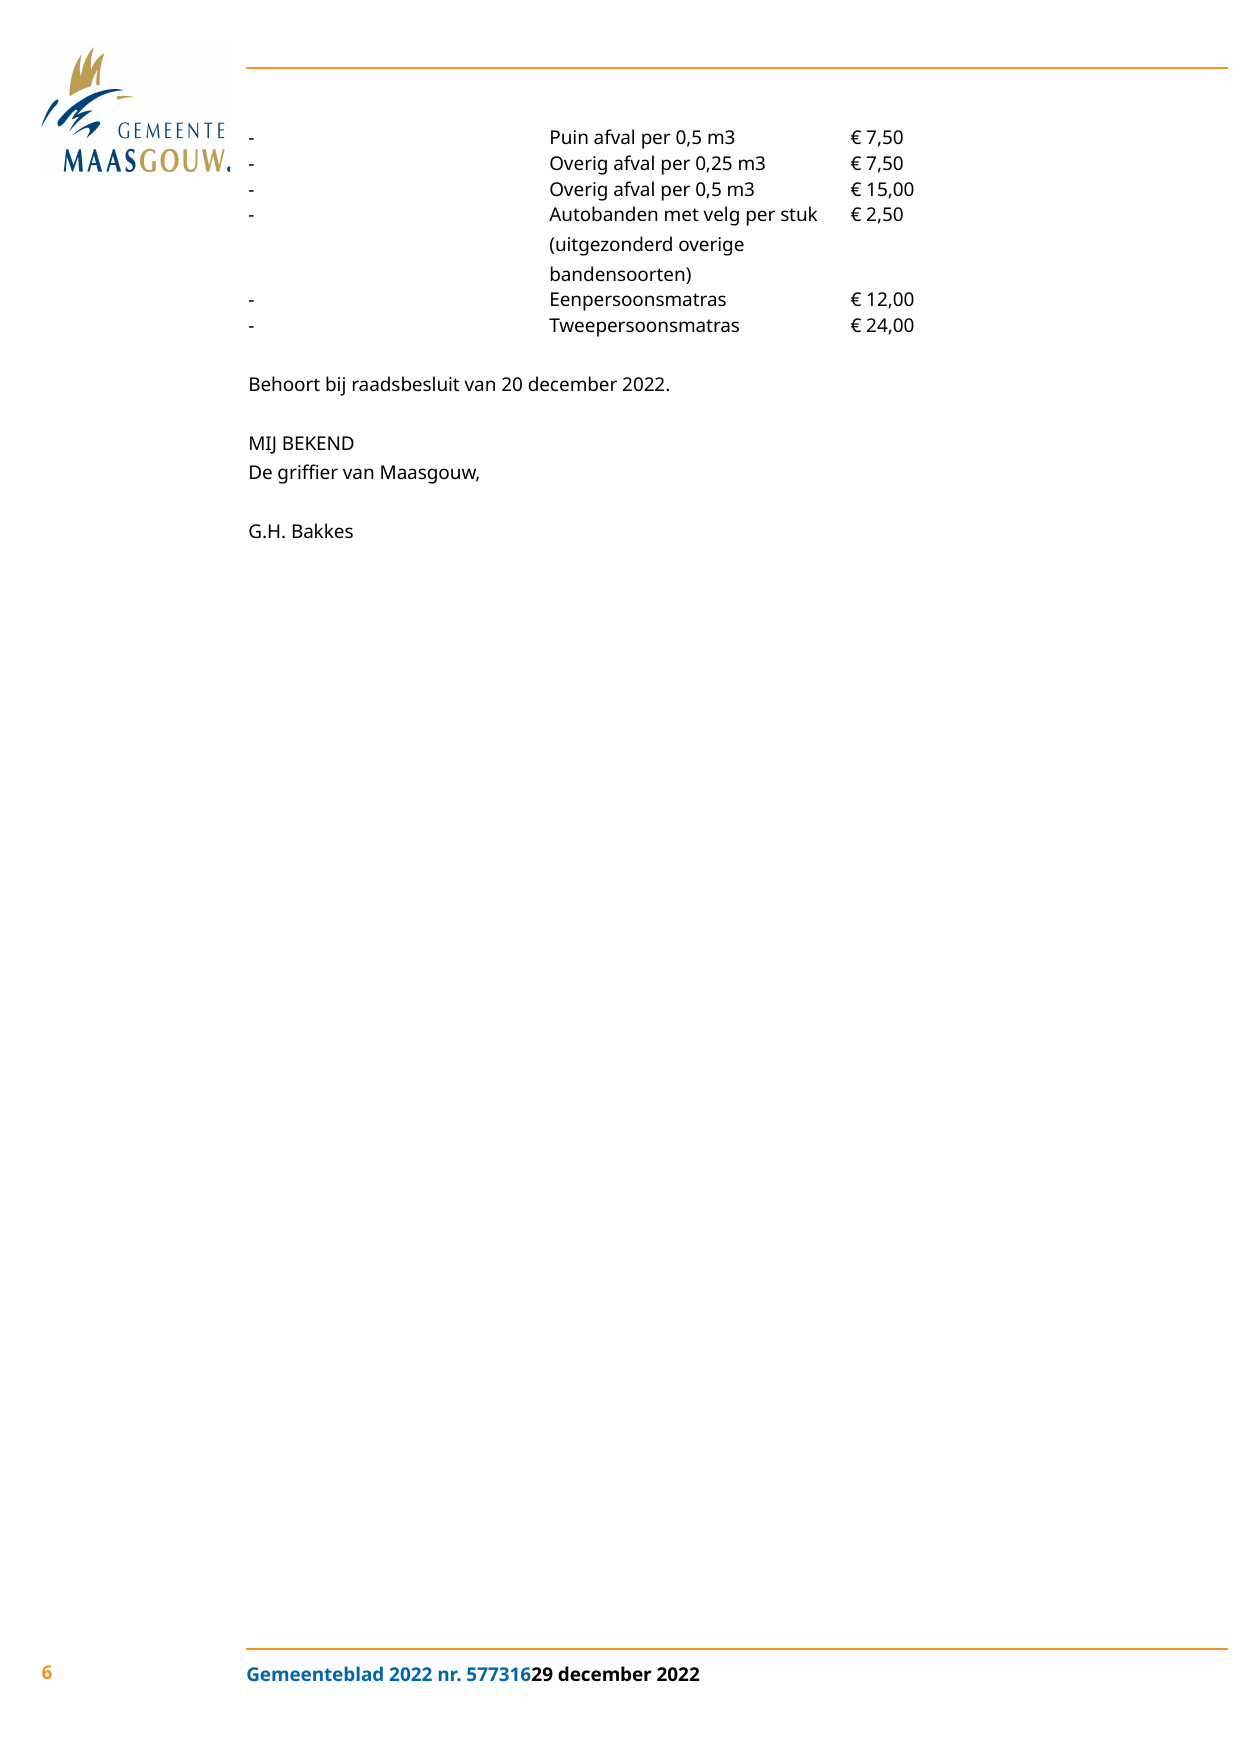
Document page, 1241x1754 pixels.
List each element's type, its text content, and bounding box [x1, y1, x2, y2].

text MIJ BEKEND [248, 430, 1152, 456]
table_cell Autobanden met velg per stuk (uitgezonderd overige bandensoorten) [549, 202, 850, 287]
table_cell € 7,50 [850, 150, 1152, 176]
text G.H. Bakkes [248, 519, 1152, 544]
table_cell - [248, 287, 549, 312]
table_header - [248, 125, 549, 150]
table_header € 7,50 [850, 125, 1152, 150]
text Behoort bij raadsbesluit van 20 december 2022. [248, 371, 1152, 397]
table_cell € 24,00 [850, 312, 1152, 338]
table_cell - [248, 150, 549, 176]
table_cell Overig afval per 0,25 m3 [549, 150, 850, 176]
table_header Puin afval per 0,5 m3 [549, 125, 850, 150]
table_cell - [248, 202, 549, 287]
text De griffier van Maasgouw, [248, 459, 1152, 485]
table_cell - [248, 312, 549, 338]
table_cell Overig afval per 0,5 m3 [549, 176, 850, 202]
table_cell Eenpersoonsmatras [549, 287, 850, 312]
table_cell - [248, 176, 549, 202]
table_cell € 2,50 [850, 202, 1152, 287]
table_cell € 12,00 [850, 287, 1152, 312]
table_cell € 15,00 [850, 176, 1152, 202]
table_cell Tweepersoonsmatras [549, 312, 850, 338]
picture [41, 47, 231, 172]
